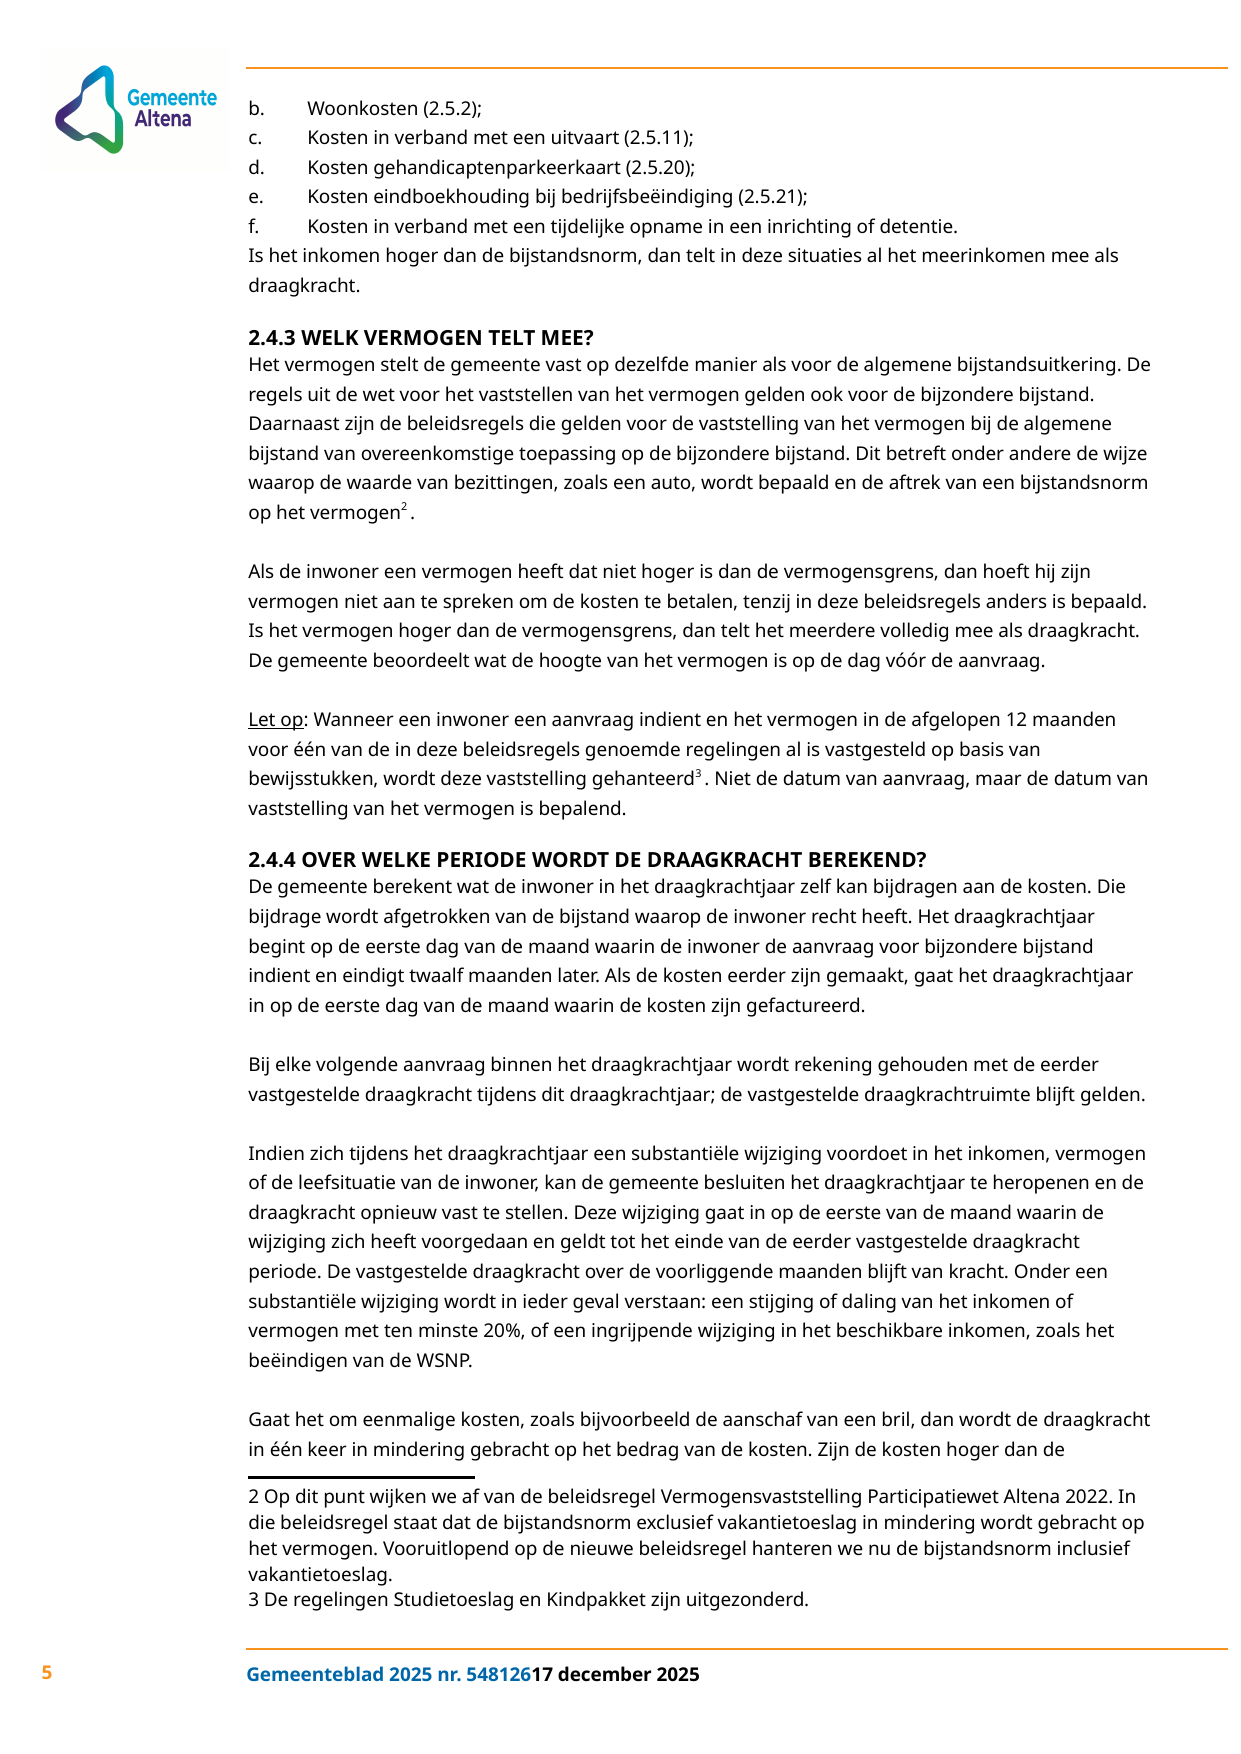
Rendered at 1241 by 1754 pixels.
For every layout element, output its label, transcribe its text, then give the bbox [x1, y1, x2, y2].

text 2.4.3 WELK VERMOGEN TELT MEE? [248, 323, 1152, 351]
text Bij elke volgende aanvraag binnen het draagkrachtjaar wordt rekening gehouden met de eerder vastgestelde draagkracht tijdens dit draagkrachtjaar; de vastgestelde draagkrachtruimte blijft gelden. [248, 1051, 1152, 1107]
text Op dit punt wijken we af van de beleidsregel Vermogensvaststelling Participatiewet Altena 2022. In die beleidsregel staat dat de bijstandsnorm exclusief vakantietoeslag in mindering wordt gebracht op het vermogen. Vooruitlopend op de nieuwe beleidsregel hanteren we nu de bijstandsnorm inclusief vakantietoeslag. [248, 1483, 1152, 1586]
list Kosten gehandicaptenparkeerkaart (2.5.20); [248, 154, 1152, 180]
text Als de inwoner een vermogen heeft dat niet hoger is dan de vermogensgrens, dan hoeft hij zijn vermogen niet aan te spreken om de kosten te betalen, tenzij in deze beleidsregels anders is bepaald. Is het vermogen hoger dan de vermogensgrens, dan telt het meerdere volledig mee als draagkracht. De gemeente beoordeelt wat de hoogte van het vermogen is op de dag vóór de aanvraag. [248, 558, 1152, 673]
text De regelingen Studietoeslag en Kindpakket zijn uitgezonderd. [248, 1586, 1152, 1612]
text Let op: Wanneer een inwoner een aanvraag indient en het vermogen in de afgelopen 12 maanden voor één van de in deze beleidsregels genoemde regelingen al is vastgesteld op basis van bewijsstukken, wordt deze vaststelling gehanteerd. Niet de datum van aanvraag, maar de datum van vaststelling van het vermogen is bepalend. [248, 706, 1152, 821]
list Woonkosten (2.5.2); [248, 95, 1152, 121]
text De gemeente berekent wat de inwoner in het draagkrachtjaar zelf kan bijdragen aan de kosten. Die bijdrage wordt afgetrokken van de bijstand waarop de inwoner recht heeft. Het draagkrachtjaar begint op de eerste dag van de maand waarin de inwoner de aanvraag voor bijzondere bijstand indient en eindigt twaalf maanden later. Als de kosten eerder zijn gemaakt, gaat het draagkrachtjaar in op de eerste dag van de maand waarin de kosten zijn gefactureerd. [248, 874, 1152, 1018]
text Gaat het om eenmalige kosten, zoals bijvoorbeeld de aanschaf van een bril, dan wordt de draagkracht in één keer in mindering gebracht op het bedrag van de kosten. Zijn de kosten hoger dan de [248, 1406, 1152, 1462]
text Indien zich tijdens het draagkrachtjaar een substantiële wijziging voordoet in het inkomen, vermogen of de leefsituatie van de inwoner, kan de gemeente besluiten het draagkrachtjaar te heropenen en de draagkracht opnieuw vast te stellen. Deze wijziging gaat in op de eerste van de maand waarin de wijziging zich heeft voorgedaan en geldt tot het einde van de eerder vastgestelde draagkracht periode. De vastgestelde draagkracht over de voorliggende maanden blijft van kracht. Onder een substantiële wijziging wordt in ieder geval verstaan: een stijging of daling van het inkomen of vermogen met ten minste 20%, of een ingrijpende wijziging in het beschikbare inkomen, zoals het beëindigen van de WSNP. [248, 1140, 1152, 1373]
list Kosten eindboekhouding bij bedrijfsbeëindiging (2.5.21); [248, 183, 1152, 209]
text Het vermogen stelt de gemeente vast op dezelfde manier als voor de algemene bijstandsuitkering. De regels uit de wet voor het vaststellen van het vermogen gelden ook voor de bijzondere bijstand. Daarnaast zijn de beleidsregels die gelden voor de vaststelling van het vermogen bij de algemene bijstand van overeenkomstige toepassing op de bijzondere bijstand. Dit betreft onder andere de wijze waarop de waarde van bezittingen, zoals een auto, wordt bepaald en de aftrek van een bijstandsnorm op het vermogen. [248, 351, 1152, 525]
picture [41, 47, 231, 172]
list Kosten in verband met een tijdelijke opname in een inrichting of detentie. [248, 213, 1152, 239]
list Kosten in verband met een uitvaart (2.5.11); [248, 124, 1152, 150]
text 2.4.4 OVER WELKE PERIODE WORDT DE DRAAGKRACHT BEREKEND? [248, 845, 1152, 874]
text Is het inkomen hoger dan de bijstandsnorm, dan telt in deze situaties al het meerinkomen mee als draagkracht. [248, 243, 1152, 298]
